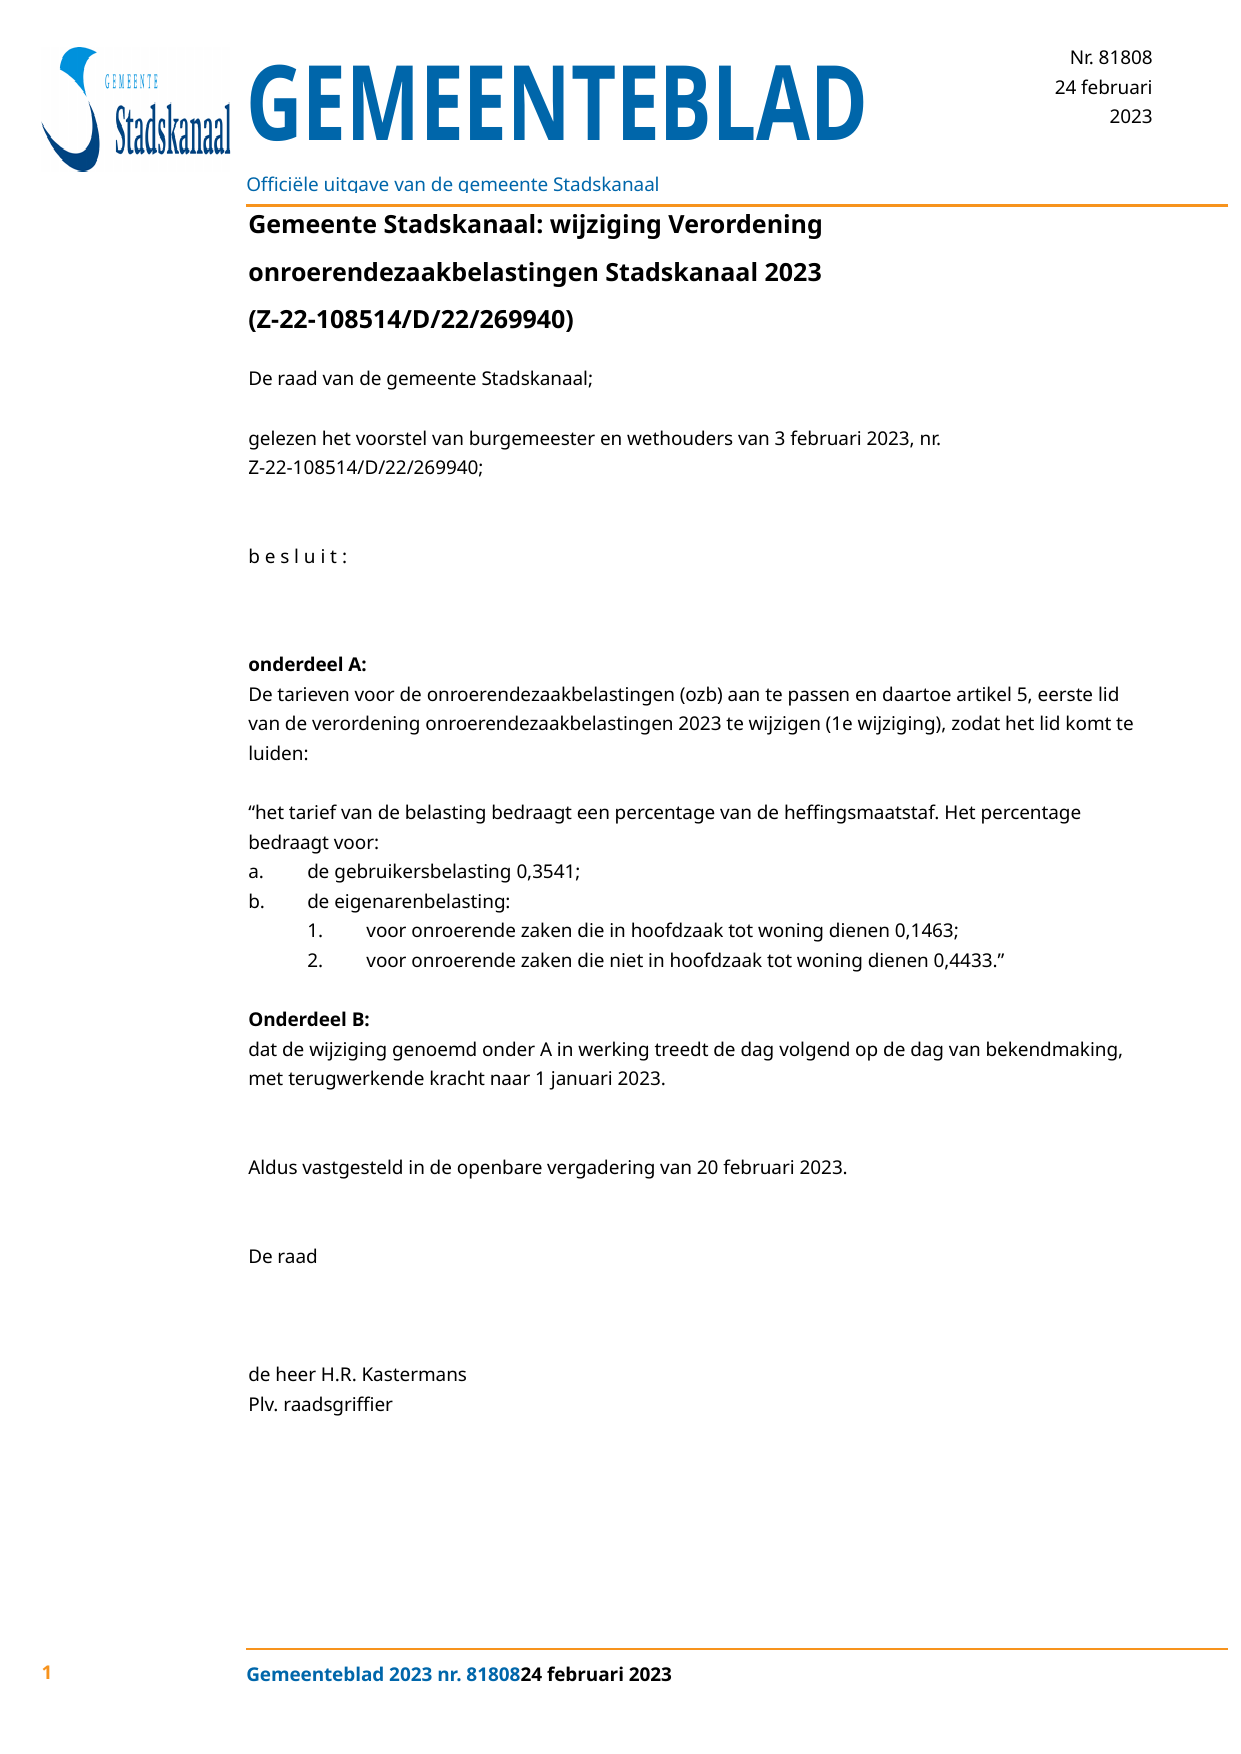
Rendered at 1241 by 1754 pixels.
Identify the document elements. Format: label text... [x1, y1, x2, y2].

text dat de wijziging genoemd onder A in werking treedt de dag volgend op de dag van bekendmaking, met terugwerkende kracht naar 1 januari 2023. [248, 1036, 1152, 1091]
text De tarieven voor de onroerendezaakbelastingen (ozb) aan te passen en daartoe artikel 5, eerste lid van de verordening onroerendezaakbelastingen 2023 te wijzigen (1e wijziging), zodat het lid komt te luiden: [248, 681, 1152, 766]
text Plv. raadsgriffier [248, 1391, 1152, 1417]
text onderdeel A: [248, 651, 1152, 677]
text Gemeente Stadskanaal: wijziging Verordening onroerendezaakbelastingen Stadskanaal 2023 (Z-22-108514/D/22/269940) [248, 207, 1152, 336]
text b e s l u i t : [248, 543, 1152, 569]
list voor onroerende zaken die niet in hoofdzaak tot woning dienen 0,4433.” [307, 947, 1152, 973]
text De raad van de gemeente Stadskanaal; [248, 366, 1152, 391]
text “het tarief van de belasting bedraagt een percentage van de heffingsmaatstaf. Het percentage bedraagt voor: [248, 799, 1152, 855]
text de heer H.R. Kastermans [248, 1361, 1152, 1387]
list de gebruikersbelasting 0,3541; [248, 858, 1152, 884]
text gelezen het voorstel van burgemeester en wethouders van 3 februari 2023, nr. Z-22-108514/D/22/269940; [248, 425, 1152, 480]
picture [41, 47, 231, 172]
text De raad [248, 1243, 1152, 1269]
text Onderdeel B: [248, 1006, 1152, 1032]
list de eigenarenbelasting: [248, 888, 1152, 914]
text Aldus vastgesteld in de openbare vergadering van 20 februari 2023. [248, 1154, 1152, 1180]
list voor onroerende zaken die in hoofdzaak tot woning dienen 0,1463; [307, 918, 1152, 943]
